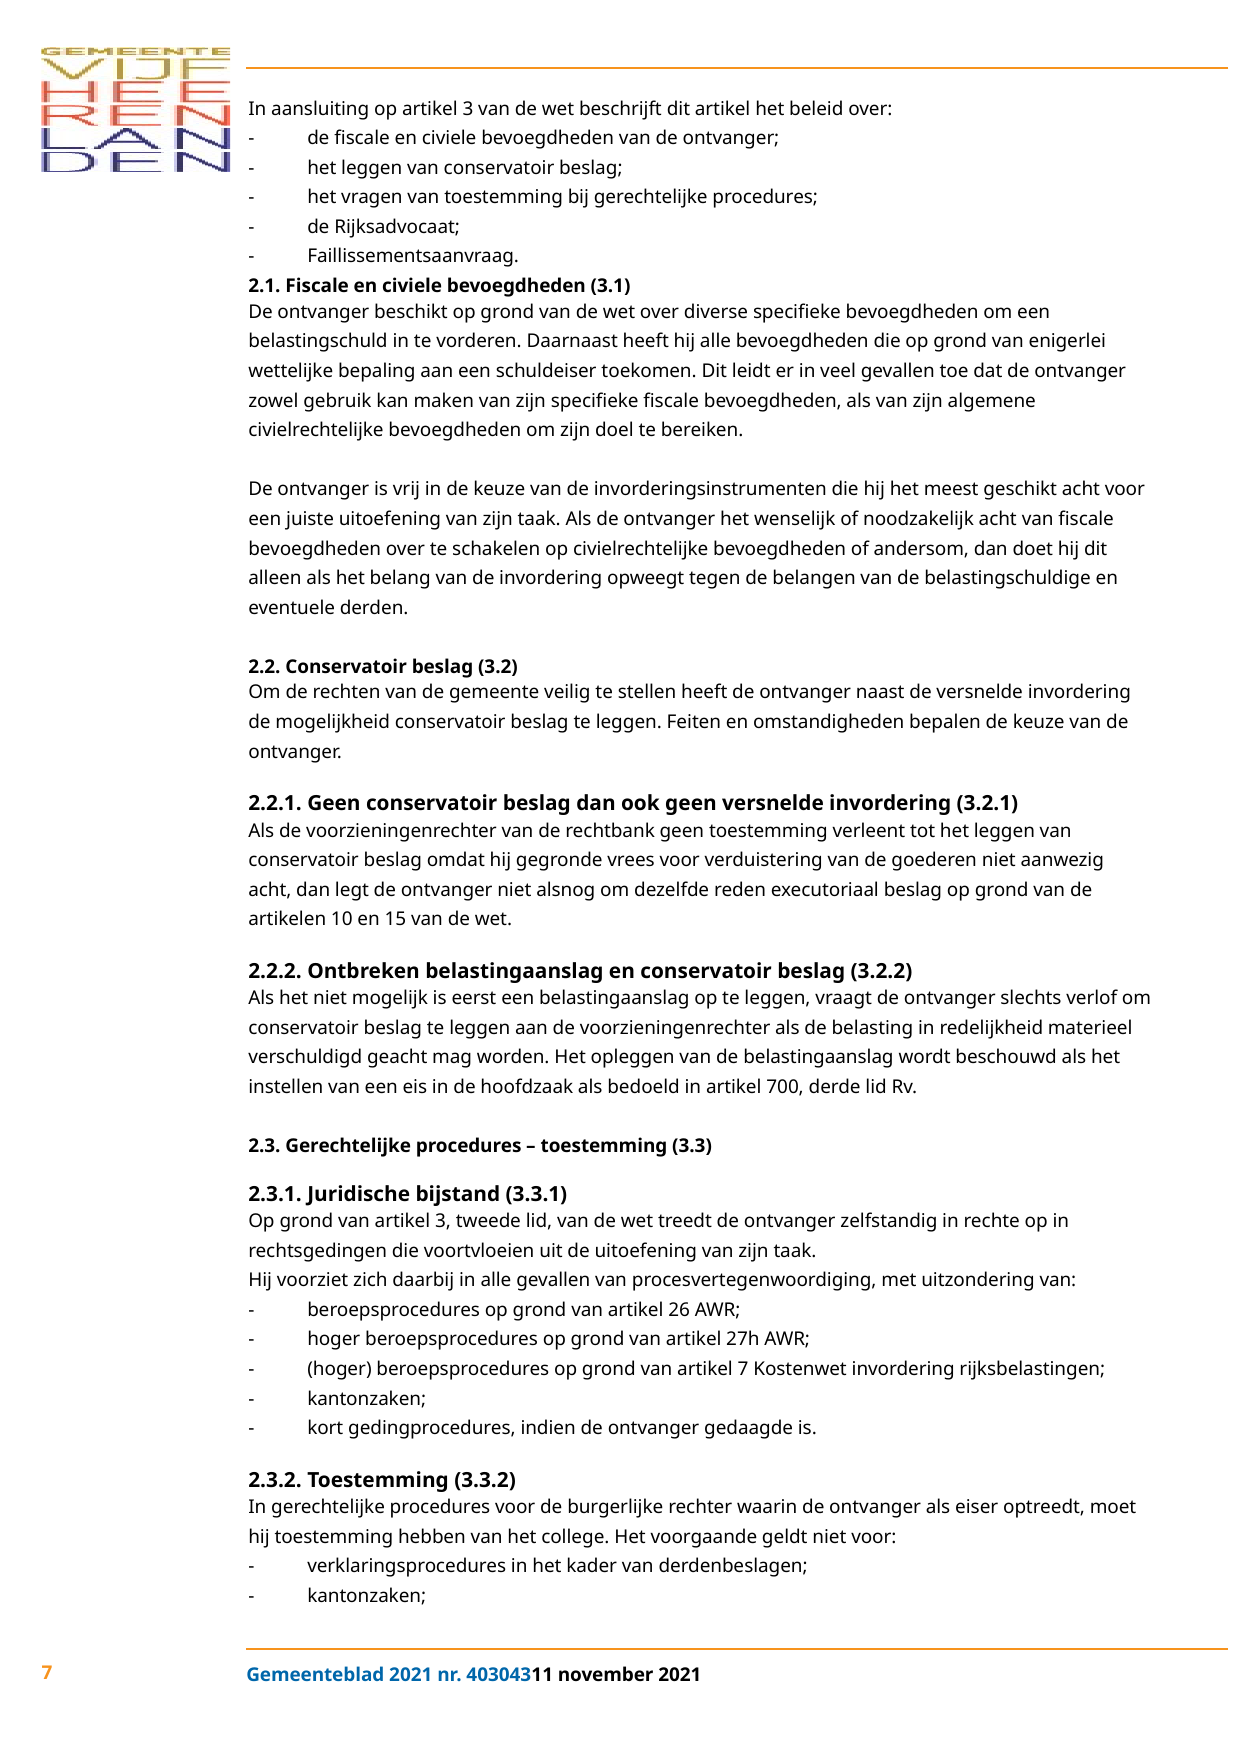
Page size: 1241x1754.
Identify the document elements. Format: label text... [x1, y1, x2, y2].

text Om de rechten van de gemeente veilig te stellen heeft de ontvanger naast de versnelde invordering de mogelijkheid conservatoir beslag te leggen. Feiten en omstandigheden bepalen de keuze van de ontvanger. [248, 679, 1152, 764]
text In aansluiting op artikel 3 van de wet beschrijft dit artikel het beleid over: [248, 95, 1152, 121]
text 2.3. Gerechtelijke procedures – toestemming (3.3) [248, 1132, 1152, 1158]
text Op grond van artikel 3, tweede lid, van de wet treedt de ontvanger zelfstandig in rechte op in rechtsgedingen die voortvloeien uit de uitoefening van zijn taak. [248, 1207, 1152, 1263]
text In gerechtelijke procedures voor de burgerlijke rechter waarin de ontvanger als eiser optreedt, moet hij toestemming hebben van het college. Het voorgaande geldt niet voor: [248, 1493, 1152, 1548]
text De ontvanger is vrij in de keuze van de invorderingsinstrumenten die hij het meest geschikt acht voor een juiste uitoefening van zijn taak. Als de ontvanger het wenselijk of noodzakelijk acht van fiscale bevoegdheden over te schakelen op civielrechtelijke bevoegdheden of andersom, dan doet hij dit alleen als het belang van de invordering opweegt tegen de belangen van de belastingschuldige en eventuele derden. [248, 476, 1152, 619]
list hoger beroepsprocedures op grond van artikel 27h AWR; [248, 1326, 1152, 1351]
list kort gedingprocedures, indien de ontvanger gedaagde is. [248, 1414, 1152, 1440]
text 2.3.2. Toestemming (3.3.2) [248, 1465, 1152, 1493]
list verklaringsprocedures in het kader van derdenbeslagen; [248, 1552, 1152, 1578]
list Faillissementsaanvraag. [248, 243, 1152, 268]
list het leggen van conservatoir beslag; [248, 154, 1152, 180]
list de Rijksadvocaat; [248, 213, 1152, 239]
list kantonzaken; [248, 1582, 1152, 1608]
text De ontvanger beschikt op grond van de wet over diverse specifieke bevoegdheden om een belastingschuld in te vorderen. Daarnaast heeft hij alle bevoegdheden die op grond van enigerlei wettelijke bepaling aan een schuldeiser toekomen. Dit leidt er in veel gevallen toe dat de ontvanger zowel gebruik kan maken van zijn specifieke fiscale bevoegdheden, als van zijn algemene civielrechtelijke bevoegdheden om zijn doel te bereiken. [248, 298, 1152, 442]
list de fiscale en civiele bevoegdheden van de ontvanger; [248, 124, 1152, 150]
text 2.1. Fiscale en civiele bevoegdheden (3.1) [248, 272, 1152, 298]
text Hij voorziet zich daarbij in alle gevallen van procesvertegenwoordiging, met uitzondering van: [248, 1266, 1152, 1292]
list het vragen van toestemming bij gerechtelijke procedures; [248, 183, 1152, 209]
list kantonzaken; [248, 1385, 1152, 1411]
text 2.2. Conservatoir beslag (3.2) [248, 653, 1152, 679]
list (hoger) beroepsprocedures op grond van artikel 7 Kostenwet invordering rijksbelastingen; [248, 1355, 1152, 1381]
text 2.3.1. Juridische bijstand (3.3.1) [248, 1179, 1152, 1207]
text 2.2.1. Geen conservatoir beslag dan ook geen versnelde invordering (3.2.1) [248, 788, 1152, 817]
text 2.2.2. Ontbreken belastingaanslag en conservatoir beslag (3.2.2) [248, 956, 1152, 984]
list beroepsprocedures op grond van artikel 26 AWR; [248, 1296, 1152, 1322]
text Als de voorzieningenrechter van de rechtbank geen toestemming verleent tot het leggen van conservatoir beslag omdat hij gegronde vrees voor verduistering van de goederen niet aanwezig acht, dan legt de ontvanger niet alsnog om dezelfde reden executoriaal beslag op grond van de artikelen 10 en 15 van de wet. [248, 817, 1152, 931]
picture [41, 47, 231, 172]
text Als het niet mogelijk is eerst een belastingaanslag op te leggen, vraagt de ontvanger slechts verlof om conservatoir beslag te leggen aan de voorzieningenrechter als de belasting in redelijkheid materieel verschuldigd geacht mag worden. Het opleggen van de belastingaanslag wordt beschouwd als het instellen van een eis in de hoofdzaak als bedoeld in artikel 700, derde lid Rv. [248, 984, 1152, 1099]
